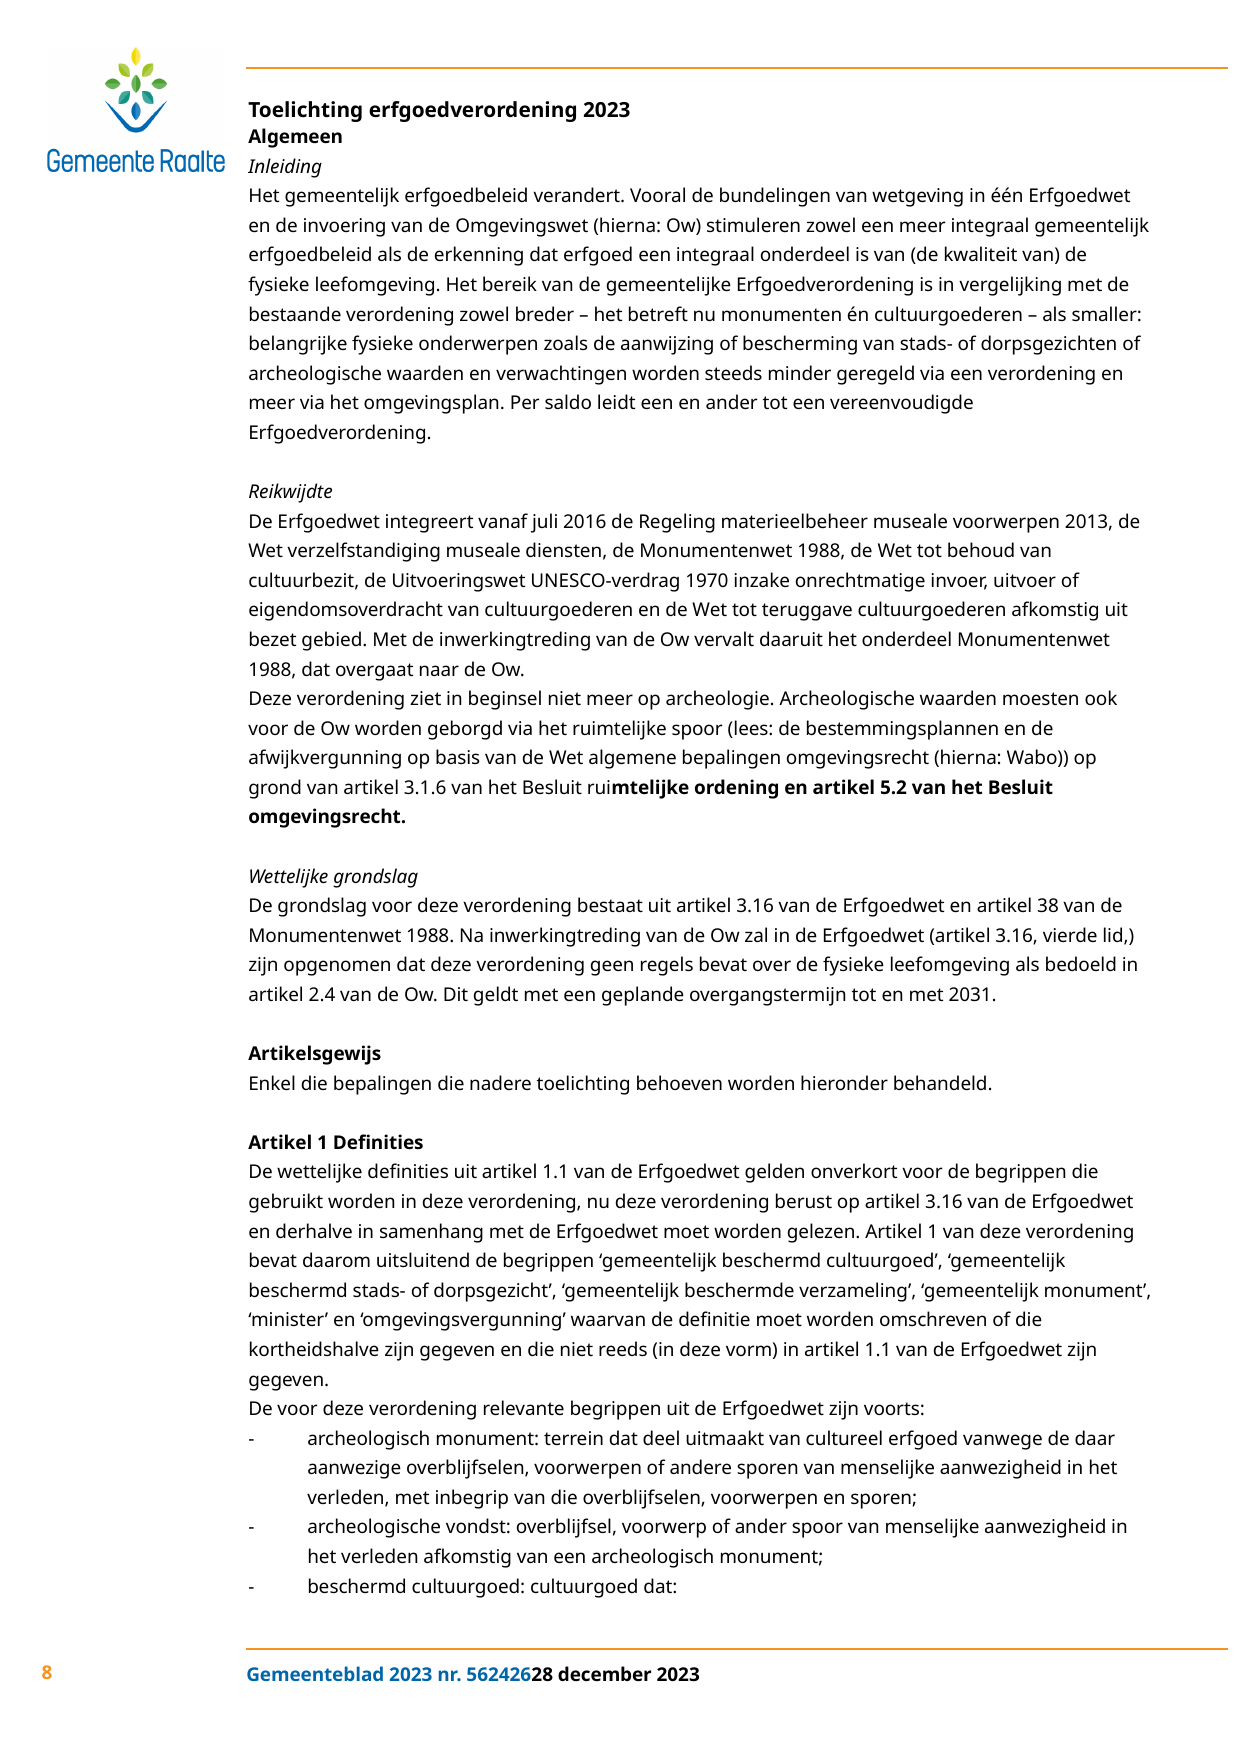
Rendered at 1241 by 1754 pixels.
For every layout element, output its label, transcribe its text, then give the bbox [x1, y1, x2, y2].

text Het gemeentelijk erfgoedbeleid verandert. Vooral de bundelingen van wetgeving in één Erfgoedwet en de invoering van de Omgevingswet (hierna: Ow) stimuleren zowel een meer integraal gemeentelijk erfgoedbeleid als de erkenning dat erfgoed een integraal onderdeel is van (de kwaliteit van) de fysieke leefomgeving. Het bereik van de gemeentelijke Erfgoedverordening is in vergelijking met de bestaande verordening zowel breder – het betreft nu monumenten én cultuurgoederen – als smaller: belangrijke fysieke onderwerpen zoals de aanwijzing of bescherming van stads- of dorpsgezichten of archeologische waarden en verwachtingen worden steeds minder geregeld via een verordening en meer via het omgevingsplan. Per saldo leidt een en ander tot een vereenvoudigde Erfgoedverordening. [248, 182, 1152, 445]
text Toelichting erfgoedverordening 2023 [248, 95, 1152, 123]
text Enkel die bepalingen die nadere toelichting behoeven worden hieronder behandeld. [248, 1070, 1152, 1096]
text De grondslag voor deze verordening bestaat uit artikel 3.16 van de Erfgoedwet en artikel 38 van de Monumentenwet 1988. Na inwerkingtreding van de Ow zal in de Erfgoedwet (artikel 3.16, vierde lid,) zijn opgenomen dat deze verordening geen regels bevat over de fysieke leefomgeving als bedoeld in artikel 2.4 van de Ow. Dit geldt met een geplande overgangstermijn tot en met 2031. [248, 892, 1152, 1007]
list beschermd cultuurgoed: cultuurgoed dat: [248, 1573, 1152, 1599]
text De voor deze verordening relevante begrippen uit de Erfgoedwet zijn voorts: [248, 1395, 1152, 1421]
text Artikelsgewijs [248, 1040, 1152, 1066]
text De wettelijke definities uit artikel 1.1 van de Erfgoedwet gelden onverkort voor de begrippen die gebruikt worden in deze verordening, nu deze verordening berust op artikel 3.16 van de Erfgoedwet en derhalve in samenhang met de Erfgoedwet moet worden gelezen. Artikel 1 van deze verordening bevat daarom uitsluitend de begrippen ‘gemeentelijk beschermd cultuurgoed’, ‘gemeentelijk beschermd stads- of dorpsgezicht’, ‘gemeentelijk beschermde verzameling’, ‘gemeentelijk monument’, ‘minister’ en ‘omgevingsvergunning’ waarvan de definitie moet worden omschreven of die kortheidshalve zijn gegeven en die niet reeds (in deze vorm) in artikel 1.1 van de Erfgoedwet zijn gegeven. [248, 1159, 1152, 1392]
text Artikel 1 Definities [248, 1129, 1152, 1155]
text De Erfgoedwet integreert vanaf juli 2016 de Regeling materieelbeheer museale voorwerpen 2013, de Wet verzelfstandiging museale diensten, de Monumentenwet 1988, de Wet tot behoud van cultuurbezit, de Uitvoeringswet UNESCO-verdrag 1970 inzake onrechtmatige invoer, uitvoer of eigendomsoverdracht van cultuurgoederen en de Wet tot teruggave cultuurgoederen afkomstig uit bezet gebied. Met de inwerkingtreding van de Ow vervalt daaruit het onderdeel Monumentenwet 1988, dat overgaat naar de Ow. [248, 508, 1152, 682]
list archeologisch monument: terrein dat deel uitmaakt van cultureel erfgoed vanwege de daar aanwezige overblijfselen, voorwerpen of andere sporen van menselijke aanwezigheid in het verleden, met inbegrip van die overblijfselen, voorwerpen en sporen; [248, 1425, 1152, 1510]
text Algemeen [248, 123, 1152, 149]
picture [41, 47, 231, 172]
text Inleiding [248, 153, 1152, 179]
list archeologische vondst: overblijfsel, voorwerp of ander spoor van menselijke aanwezigheid in het verleden afkomstig van een archeologisch monument; [248, 1514, 1152, 1569]
text Reikwijdte [248, 478, 1152, 504]
text Deze verordening ziet in beginsel niet meer op archeologie. Archeologische waarden moesten ook voor de Ow worden geborgd via het ruimtelijke spoor (lees: de bestemmingsplannen en de afwijkvergunning op basis van de Wet algemene bepalingen omgevingsrecht (hierna: Wabo)) op grond van artikel 3.1.6 van het Besluit ruimtelijke ordening en artikel 5.2 van het Besluit omgevingsrecht. [248, 685, 1152, 829]
text Wettelijke grondslag [248, 863, 1152, 889]
